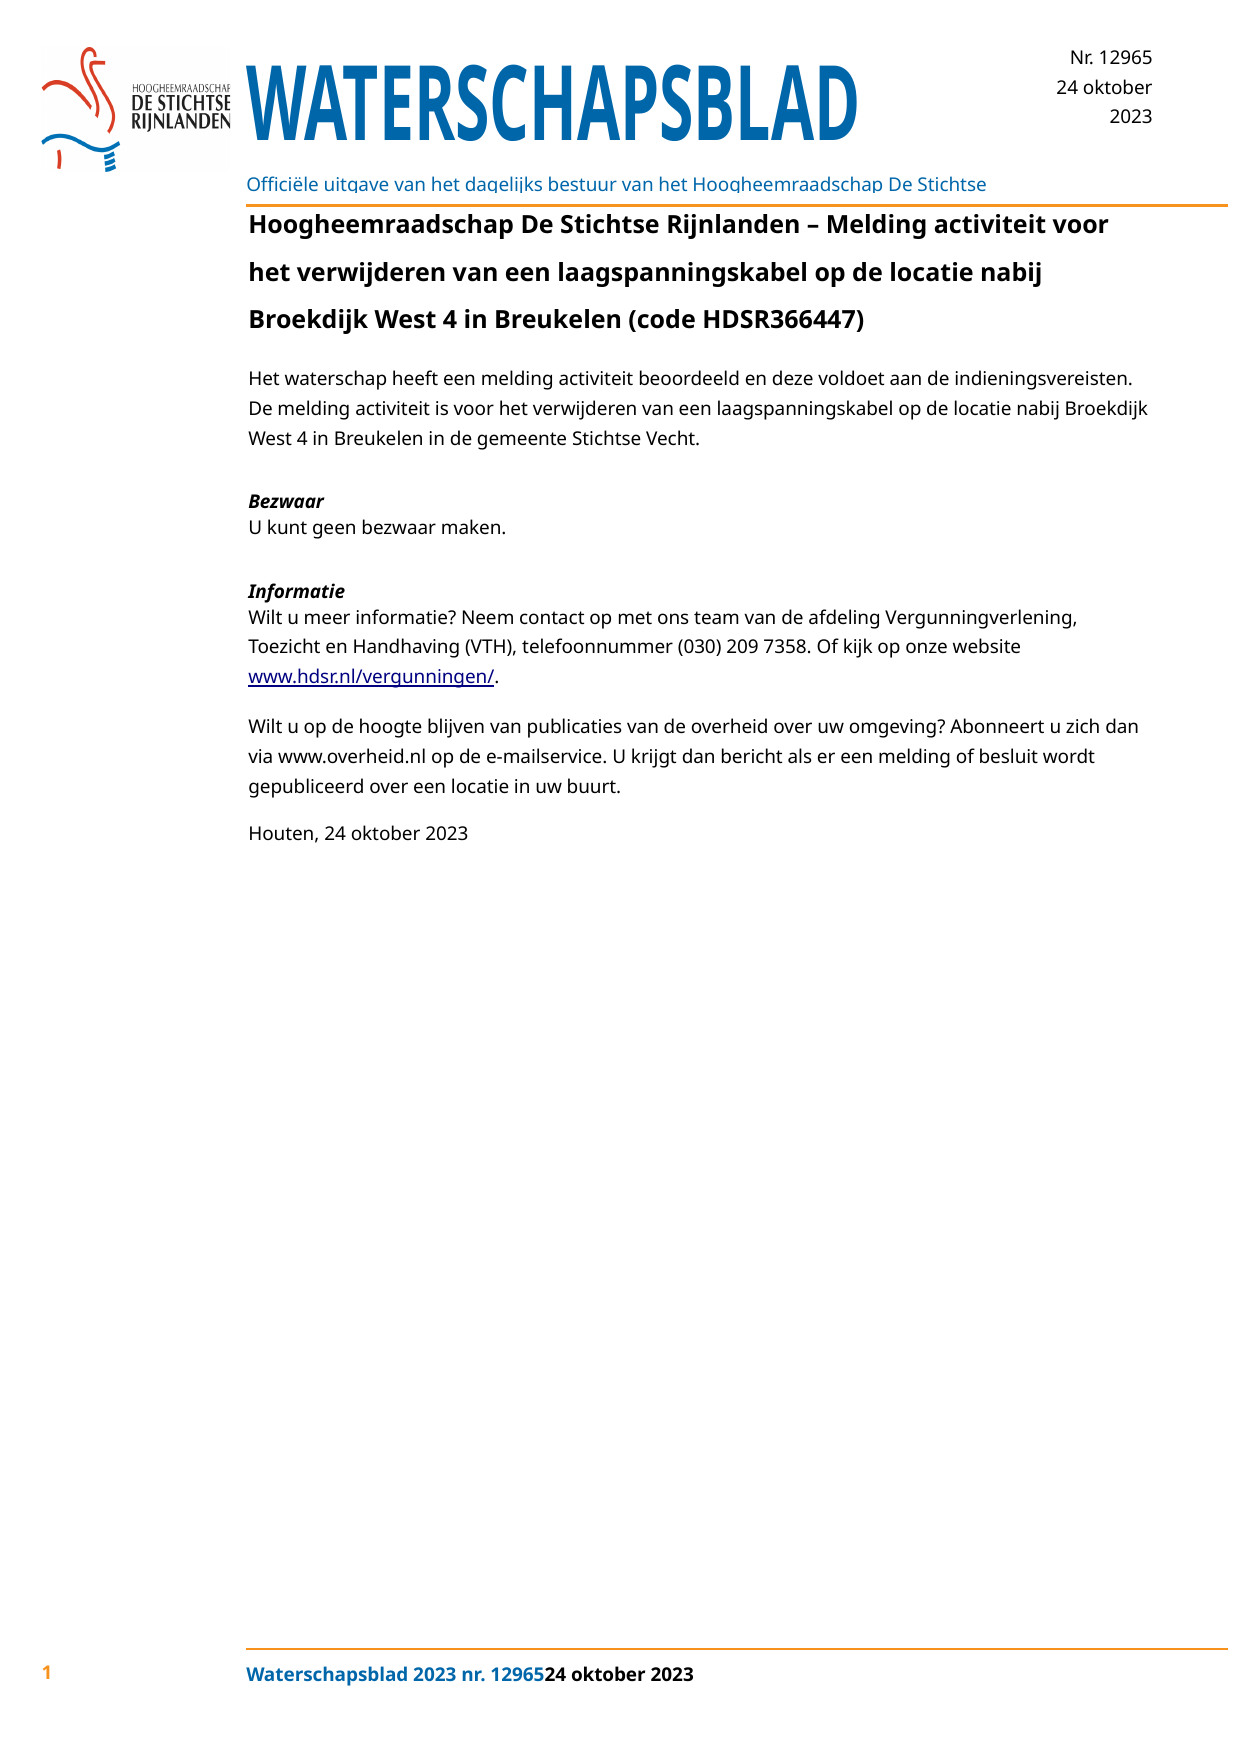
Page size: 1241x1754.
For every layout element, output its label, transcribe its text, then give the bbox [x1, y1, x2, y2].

picture [41, 47, 231, 172]
text Wilt u op de hoogte blijven van publicaties van de overheid over uw omgeving? Abonneert u zich dan via www.overheid.nl op de e-mailservice. U krijgt dan bericht als er een melding of besluit wordt gepubliceerd over een locatie in uw buurt. [248, 714, 1152, 798]
text Het waterschap heeft een melding activiteit beoordeeld en deze voldoet aan de indieningsvereisten. De melding activiteit is voor het verwijderen van een laagspanningskabel op de locatie nabij Broekdijk West 4 in Breukelen in de gemeente Stichtse Vecht. [248, 366, 1152, 450]
text Wilt u meer informatie? Neem contact op met ons team van de afdeling Vergunningverlening, Toezicht en Handhaving (VTH), telefoonnummer (030) 209 7358. Of kijk op onze website www.hdsr.nl/vergunningen/. [248, 604, 1152, 689]
text Informatie [248, 578, 1152, 604]
text Houten, 24 oktober 2023 [248, 821, 1152, 846]
text Bezwaar [248, 489, 1152, 514]
text U kunt geen bezwaar maken. [248, 514, 1152, 540]
text Hoogheemraadschap De Stichtse Rijnlanden – Melding activiteit voor het verwijderen van een laagspanningskabel op de locatie nabij Broekdijk West 4 in Breukelen (code HDSR366447) [248, 207, 1152, 336]
